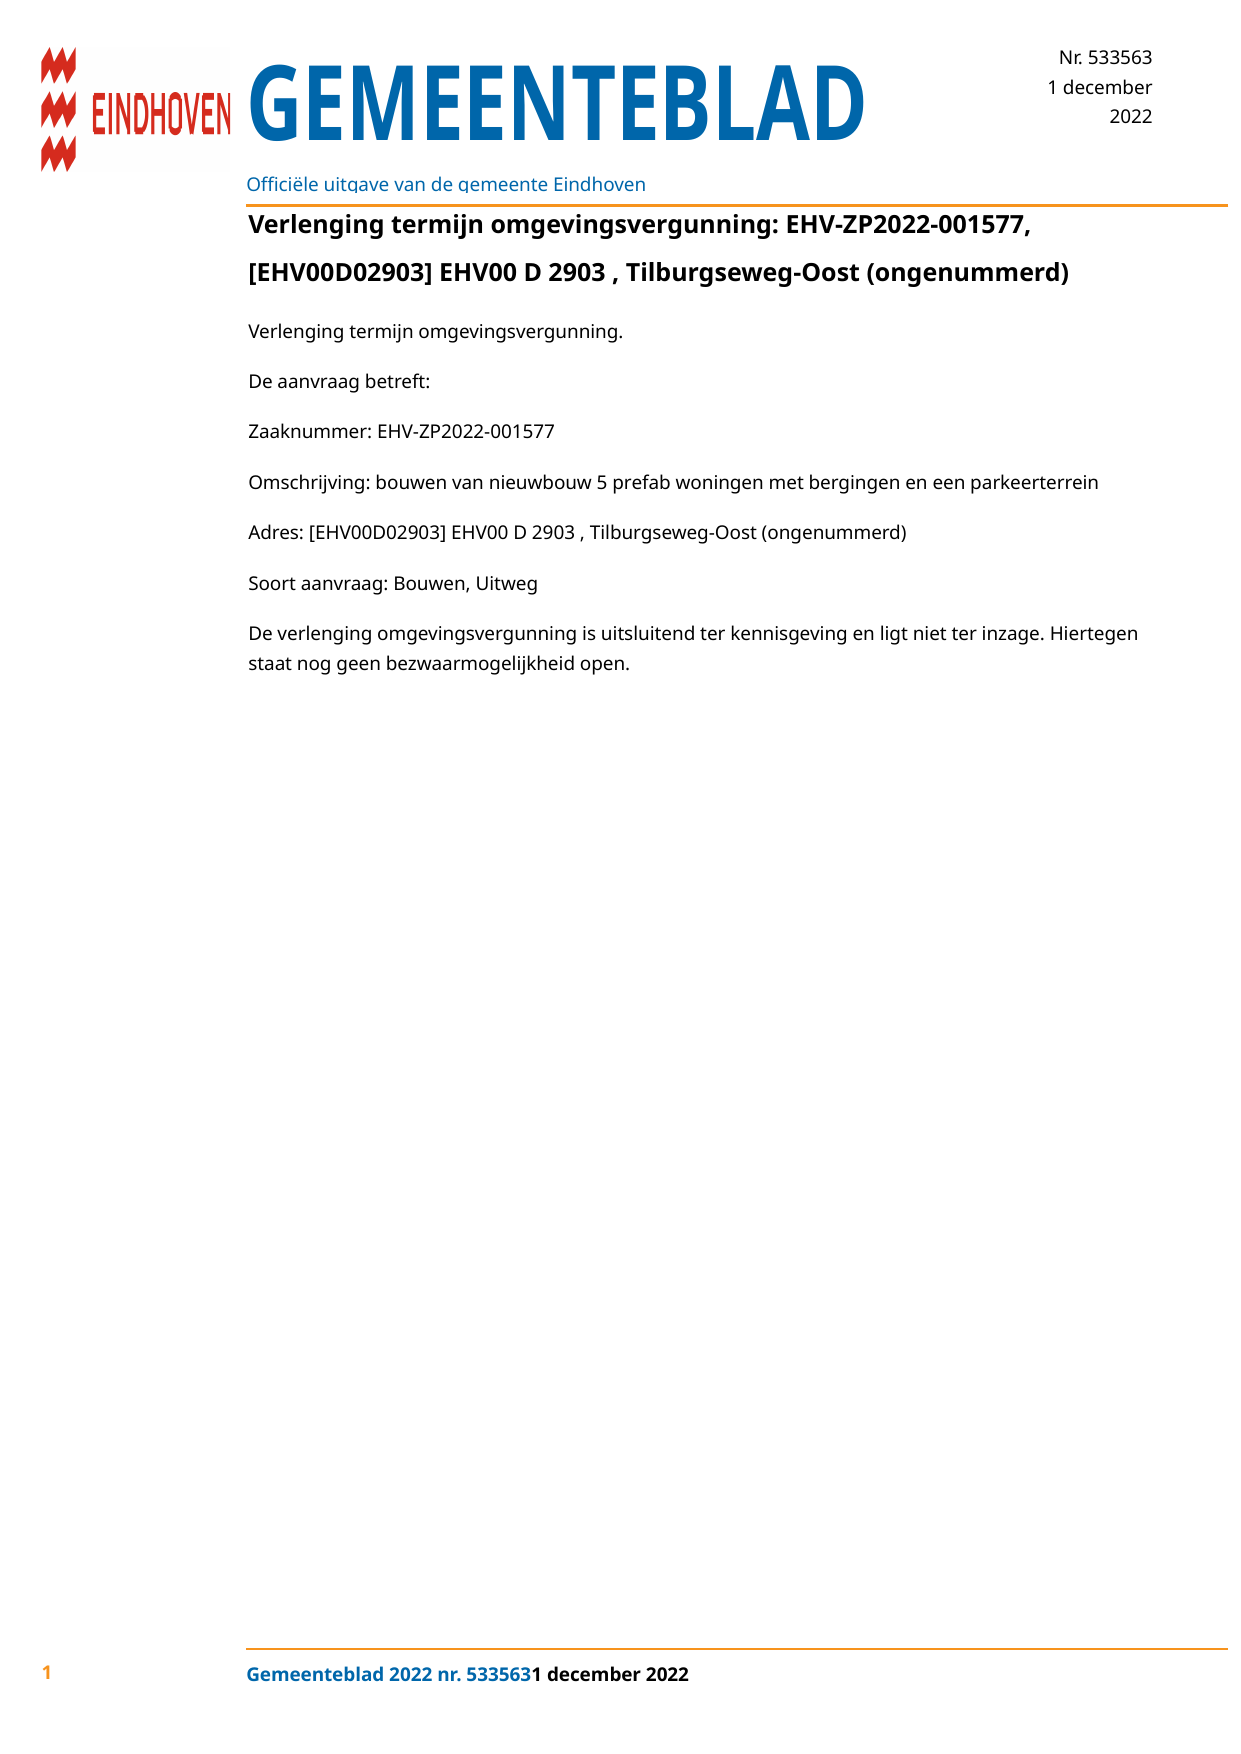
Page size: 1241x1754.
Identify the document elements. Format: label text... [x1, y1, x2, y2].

picture [41, 47, 231, 172]
text Zaaknummer: EHV-ZP2022-001577 [248, 419, 1152, 444]
text Omschrijving: bouwen van nieuwbouw 5 prefab woningen met bergingen en een parkeerterrein [248, 469, 1152, 495]
text Verlenging termijn omgevingsvergunning. [248, 318, 1152, 344]
text Soort aanvraag: Bouwen, Uitweg [248, 570, 1152, 596]
text De aanvraag betreft: [248, 368, 1152, 394]
text De verlenging omgevingsvergunning is uitsluitend ter kennisgeving en ligt niet ter inzage. Hiertegen staat nog geen bezwaarmogelijkheid open. [248, 620, 1152, 676]
text Verlenging termijn omgevingsvergunning: EHV-ZP2022-001577, [EHV00D02903] EHV00 D 2903 , Tilburgseweg-Oost (ongenummerd) [248, 207, 1152, 288]
text Adres: [EHV00D02903] EHV00 D 2903 , Tilburgseweg-Oost (ongenummerd) [248, 519, 1152, 545]
